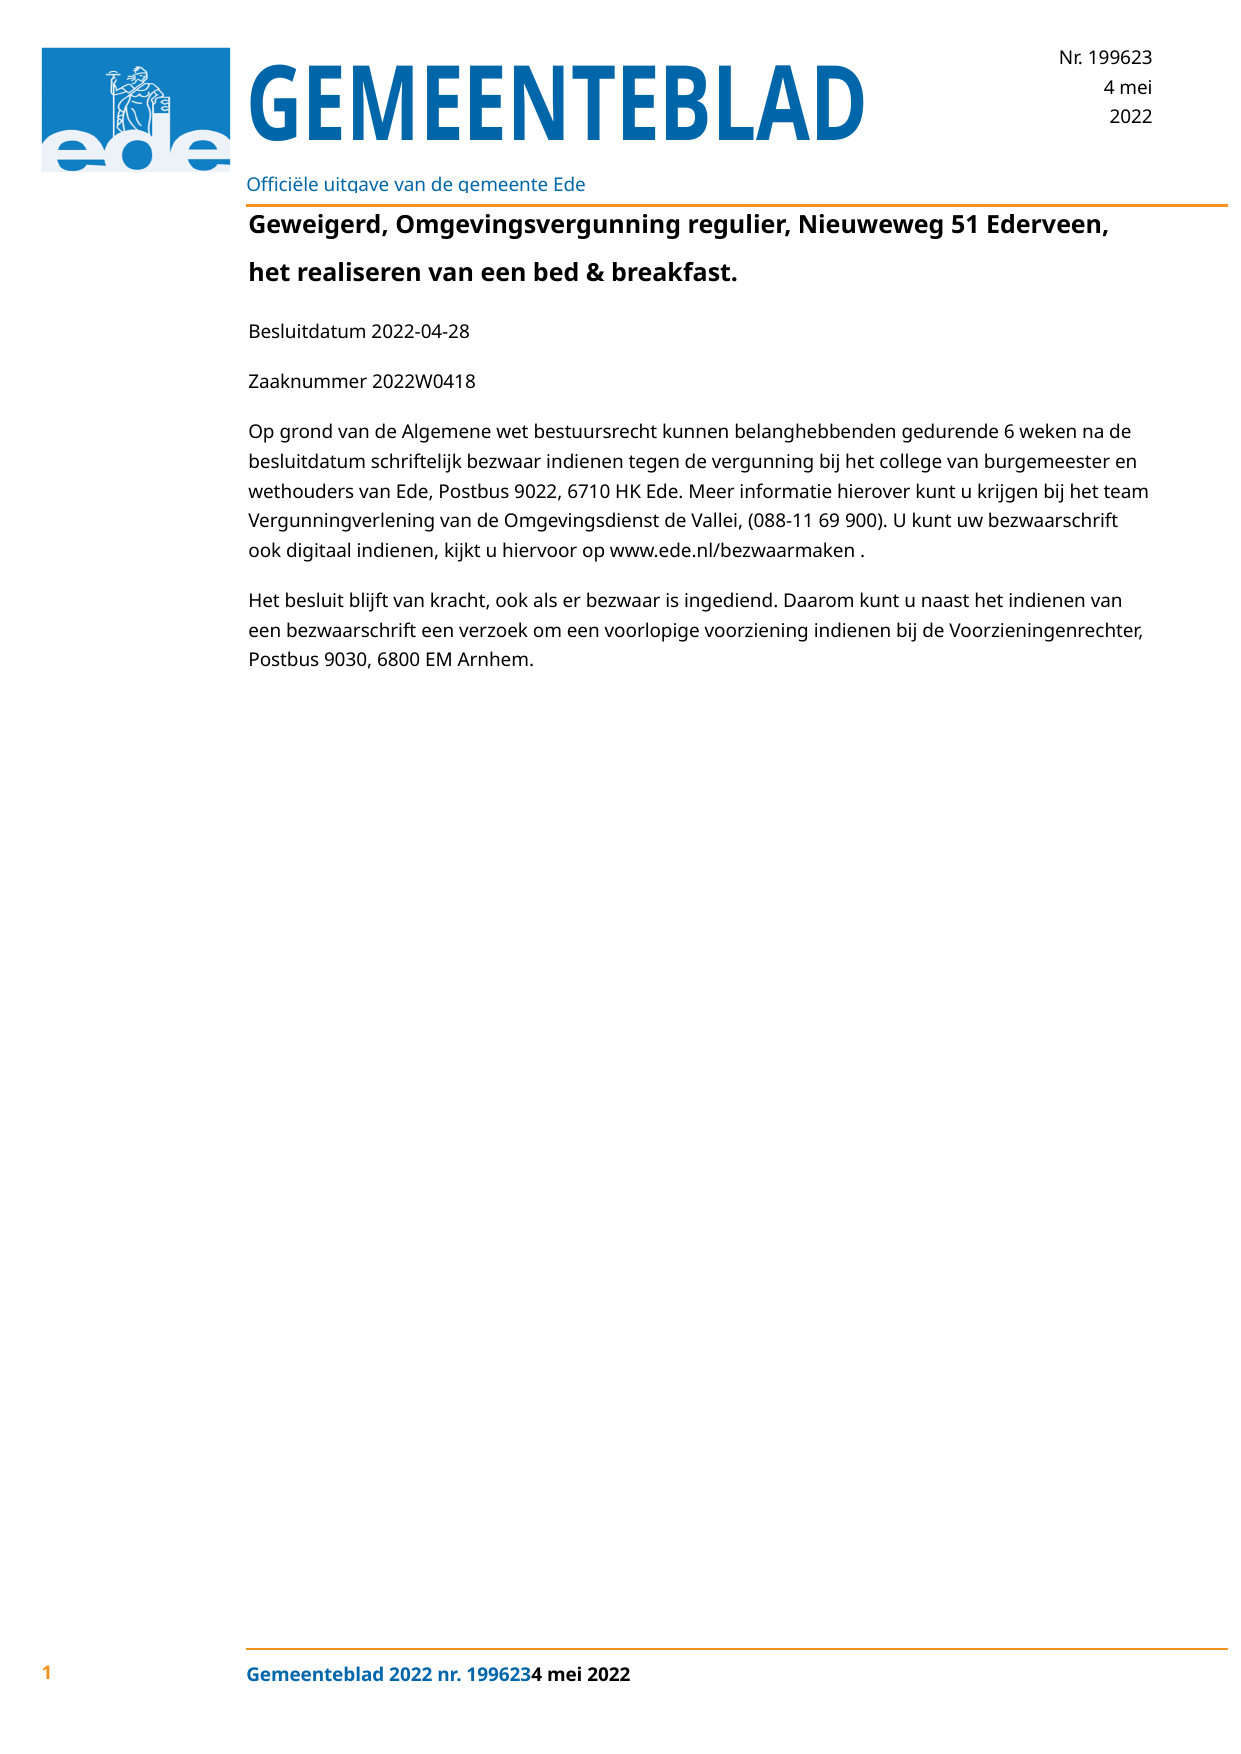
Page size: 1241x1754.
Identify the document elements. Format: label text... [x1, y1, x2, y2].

text Zaaknummer 2022W0418 [248, 368, 1152, 394]
text Geweigerd, Omgevingsvergunning regulier, Nieuweweg 51 Ederveen, het realiseren van een bed & breakfast. [248, 207, 1152, 288]
text Op grond van de Algemene wet bestuursrecht kunnen belanghebbenden gedurende 6 weken na de besluitdatum schriftelijk bezwaar indienen tegen de vergunning bij het college van burgemeester en wethouders van Ede, Postbus 9022, 6710 HK Ede. Meer informatie hierover kunt u krijgen bij het team Vergunningverlening van de Omgevingsdienst de Vallei, (088-11 69 900). U kunt uw bezwaarschrift ook digitaal indienen, kijkt u hiervoor op www.ede.nl/bezwaarmaken . [248, 419, 1152, 563]
text Het besluit blijft van kracht, ook als er bezwaar is ingediend. Daarom kunt u naast het indienen van een bezwaarschrift een verzoek om een voorlopige voorziening indienen bij de Voorzieningenrechter, Postbus 9030, 6800 EM Arnhem. [248, 587, 1152, 672]
text Besluitdatum 2022-04-28 [248, 318, 1152, 344]
picture [41, 47, 231, 172]
